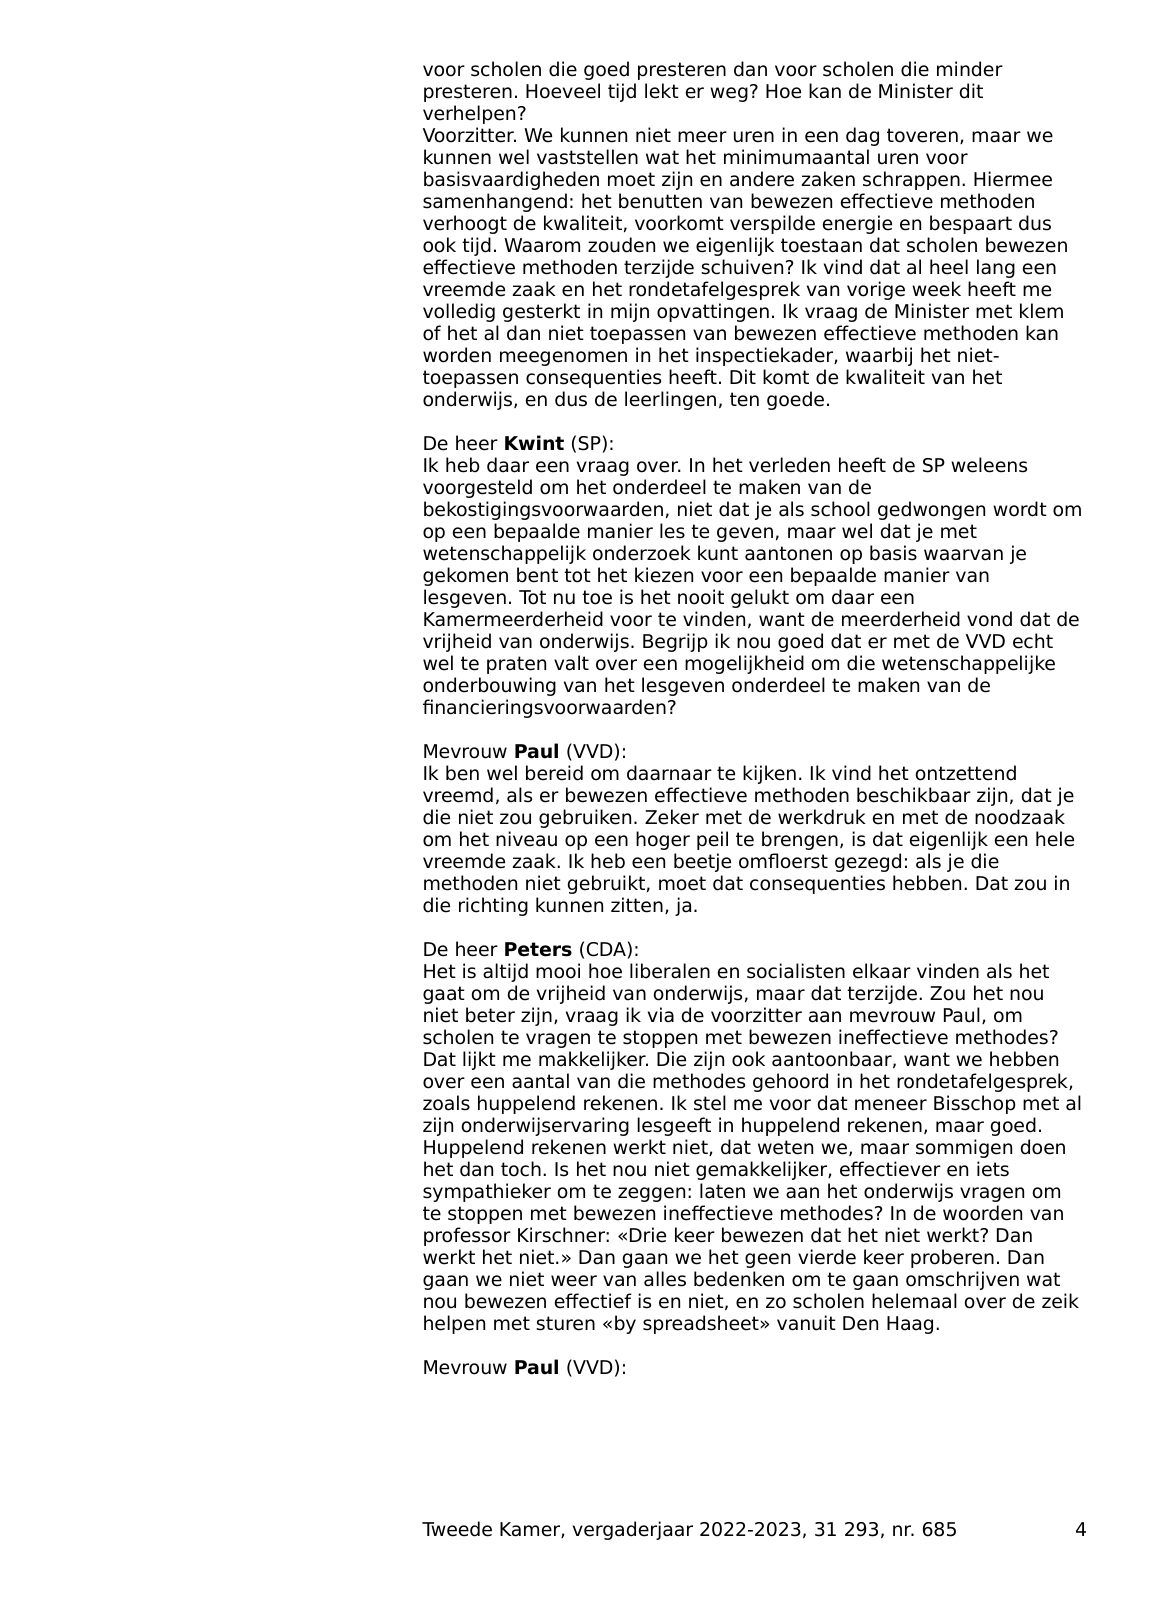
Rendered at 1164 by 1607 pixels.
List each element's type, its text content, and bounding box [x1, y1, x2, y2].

text De heer Kwint (SP): [422, 433, 1087, 455]
text Mevrouw Paul (VVD): [422, 1357, 1087, 1379]
text voor scholen die goed presteren dan voor scholen die minder presteren. Hoeveel tijd lekt er weg? Hoe kan de Minister dit verhelpen? [422, 59, 1087, 125]
text Mevrouw Paul (VVD): [422, 741, 1087, 763]
text Ik heb daar een vraag over. In het verleden heeft de SP weleens voorgesteld om het onderdeel te maken van de bekostigingsvoorwaarden, niet dat je als school gedwongen wordt om op een bepaalde manier les te geven, maar wel dat je met wetenschappelijk onderzoek kunt aantonen op basis waarvan je gekomen bent tot het kiezen voor een bepaalde manier van lesgeven. Tot nu toe is het nooit gelukt om daar een Kamermeerderheid voor te vinden, want de meerderheid vond dat de vrijheid van onderwijs. Begrijp ik nou goed dat er met de VVD echt wel te praten valt over een mogelijkheid om die wetenschappelijke onderbouwing van het lesgeven onderdeel te maken van de financieringsvoorwaarden? [422, 455, 1087, 719]
text Ik ben wel bereid om daarnaar te kijken. Ik vind het ontzettend vreemd, als er bewezen effectieve methoden beschikbaar zijn, dat je die niet zou gebruiken. Zeker met de werkdruk en met de noodzaak om het niveau op een hoger peil te brengen, is dat eigenlijk een hele vreemde zaak. Ik heb een beetje omfloerst gezegd: als je die methoden niet gebruikt, moet dat consequenties hebben. Dat zou in die richting kunnen zitten, ja. [422, 763, 1087, 917]
text De heer Peters (CDA): [422, 939, 1087, 961]
text Het is altijd mooi hoe liberalen en socialisten elkaar vinden als het gaat om de vrijheid van onderwijs, maar dat terzijde. Zou het nou niet beter zijn, vraag ik via de voorzitter aan mevrouw Paul, om scholen te vragen te stoppen met bewezen ineffectieve methodes? Dat lijkt me makkelijker. Die zijn ook aantoonbaar, want we hebben over een aantal van die methodes gehoord in het rondetafelgesprek, zoals huppelend rekenen. Ik stel me voor dat meneer Bisschop met al zijn onderwijservaring lesgeeft in huppelend rekenen, maar goed. Huppelend rekenen werkt niet, dat weten we, maar sommigen doen het dan toch. Is het nou niet gemakkelijker, effectiever en iets sympathieker om te zeggen: laten we aan het onderwijs vragen om te stoppen met bewezen ineffectieve methodes? In de woorden van professor Kirschner: «Drie keer bewezen dat het niet werkt? Dan werkt het niet.» Dan gaan we het geen vierde keer proberen. Dan gaan we niet weer van alles bedenken om te gaan omschrijven wat nou bewezen effectief is en niet, en zo scholen helemaal over de zeik helpen met sturen «by spreadsheet» vanuit Den Haag. [422, 961, 1087, 1334]
text Voorzitter. We kunnen niet meer uren in een dag toveren, maar we kunnen wel vaststellen wat het minimumaantal uren voor basisvaardigheden moet zijn en andere zaken schrappen. Hiermee samenhangend: het benutten van bewezen effectieve methoden verhoogt de kwaliteit, voorkomt verspilde energie en bespaart dus ook tijd. Waarom zouden we eigenlijk toestaan dat scholen bewezen effectieve methoden terzijde schuiven? Ik vind dat al heel lang een vreemde zaak en het rondetafelgesprek van vorige week heeft me volledig gesterkt in mijn opvattingen. Ik vraag de Minister met klem of het al dan niet toepassen van bewezen effectieve methoden kan worden meegenomen in het inspectiekader, waarbij het niet-toepassen consequenties heeft. Dit komt de kwaliteit van het onderwijs, en dus de leerlingen, ten goede. [422, 125, 1087, 411]
